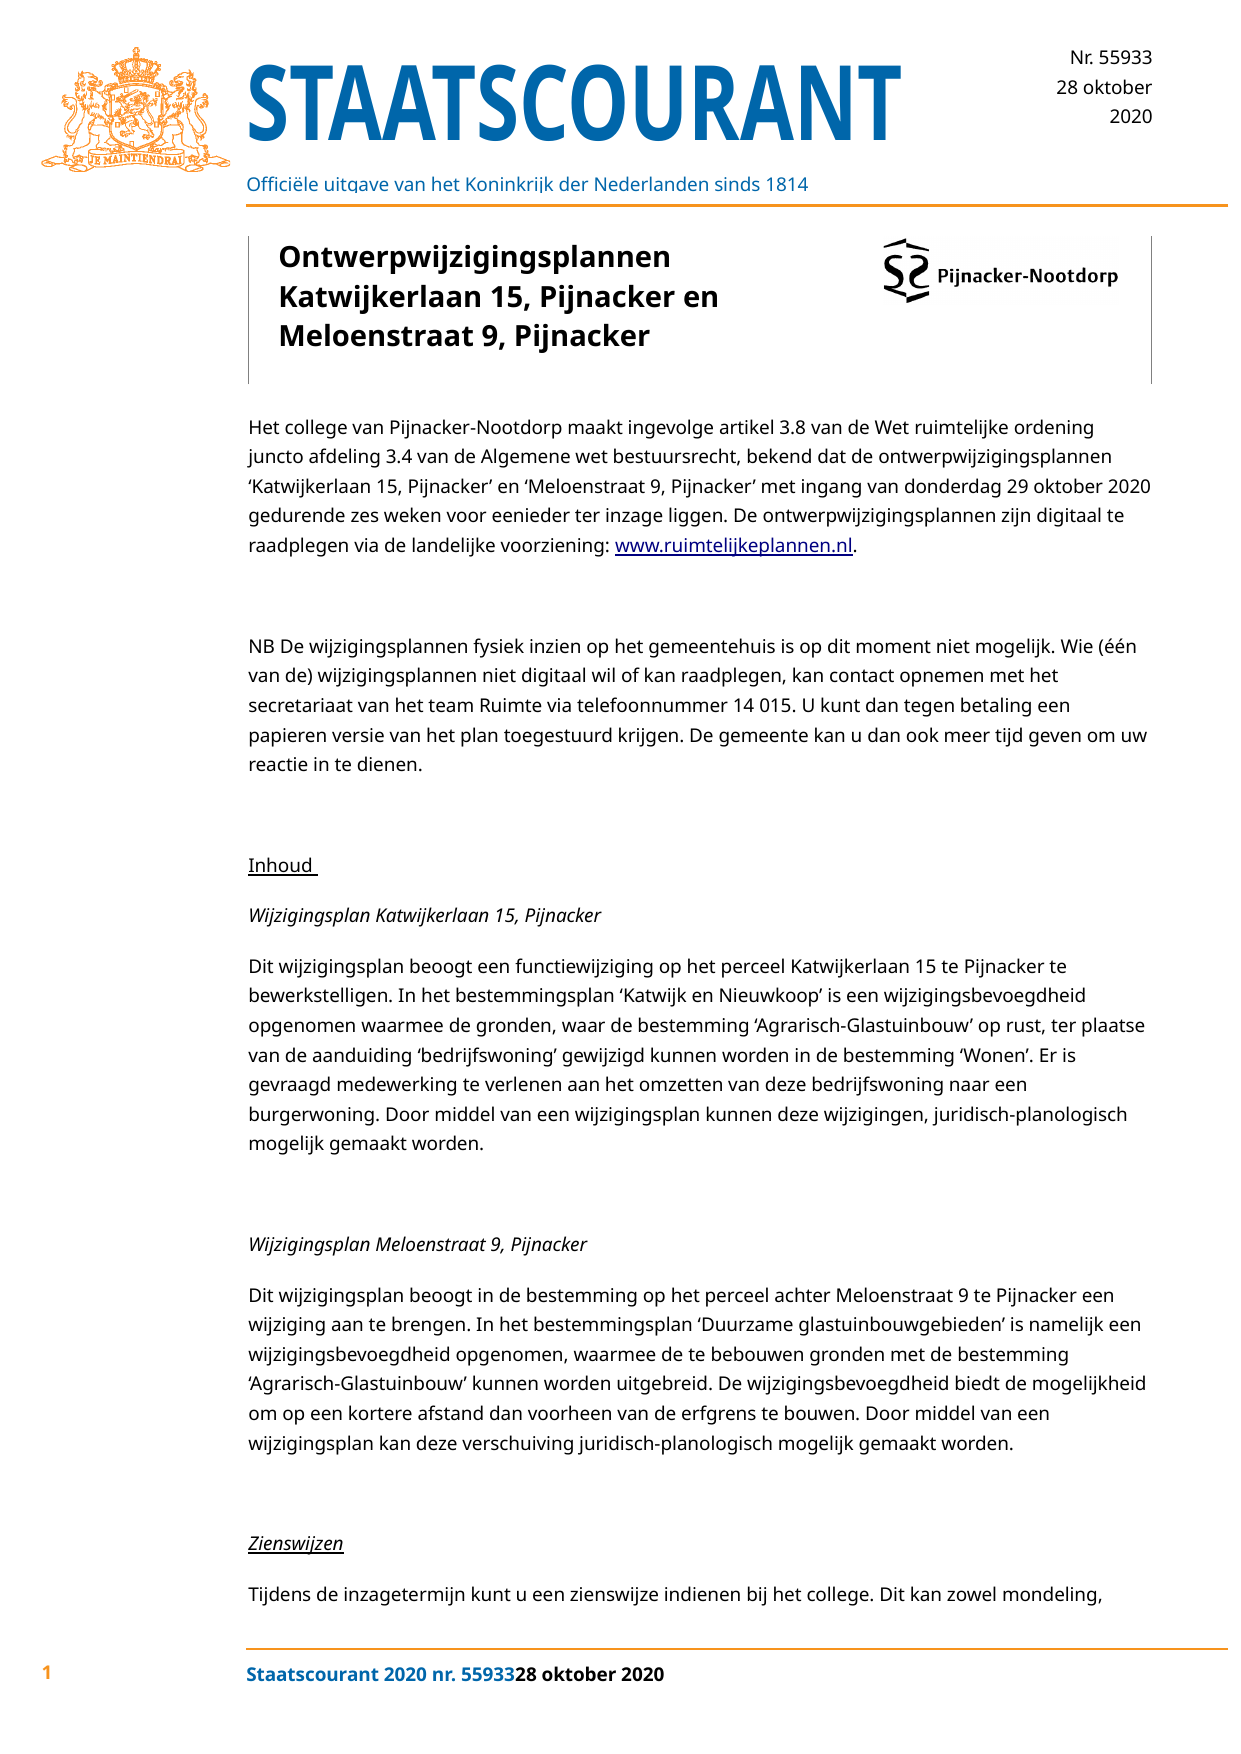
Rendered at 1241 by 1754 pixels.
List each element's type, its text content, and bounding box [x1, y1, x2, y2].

table_header Ontwerpwijzigingsplannen Katwijkerlaan 15, Pijnacker en Meloenstraat 9, Pijnacker [249, 236, 850, 384]
text Inhoud [248, 852, 1152, 878]
text Dit wijzigingsplan beoogt in de bestemming op het perceel achter Meloenstraat 9 te Pijnacker een wijziging aan te brengen. In het bestemmingsplan ‘Duurzame glastuinbouwgebieden’ is namelijk een wijzigingsbevoegdheid opgenomen, waarmee de te bebouwen gronden met de bestemming ‘Agrarisch-Glastuinbouw’ kunnen worden uitgebreid. De wijzigingsbevoegdheid biedt de mogelijkheid om op een kortere afstand dan voorheen van de erfgrens te bouwen. Door middel van een wijzigingsplan kan deze verschuiving juridisch-planologisch mogelijk gemaakt worden. [248, 1282, 1152, 1456]
text Het college van Pijnacker-Nootdorp maakt ingevolge artikel 3.8 van de Wet ruimtelijke ordening juncto afdeling 3.4 van de Algemene wet bestuursrecht, bekend dat de ontwerpwijzigingsplannen ‘Katwijkerlaan 15, Pijnacker’ en ‘Meloenstraat 9, Pijnacker’ met ingang van donderdag 29 oktober 2020 gedurende zes weken voor eenieder ter inzage liggen. De ontwerpwijzigingsplannen zijn digitaal te raadplegen via de landelijke voorziening: www.ruimtelijkeplannen.nl. [248, 414, 1152, 558]
text Tijdens de inzagetermijn kunt u een zienswijze indienen bij het college. Dit kan zowel mondeling, [248, 1581, 1152, 1607]
picture [41, 47, 231, 172]
text Wijzigingsplan Katwijkerlaan 15, Pijnacker [248, 903, 1152, 928]
text Zienswijzen [248, 1531, 1152, 1556]
text Wijzigingsplan Meloenstraat 9, Pijnacker [248, 1231, 1152, 1257]
text NB De wijzigingsplannen fysiek inzien op het gemeentehuis is op dit moment niet mogelijk. Wie (één van de) wijzigingsplannen niet digitaal wil of kan raadplegen, kan contact opnemen met het secretariaat van het team Ruimte via telefoonnummer 14 015. U kunt dan tegen betaling een papieren versie van het plan toegestuurd krijgen. De gemeente kan u dan ook meer tijd geven om uw reactie in te dienen. [248, 633, 1152, 777]
table_header [850, 236, 1151, 384]
picture [882, 236, 1119, 305]
text Dit wijzigingsplan beoogt een functiewijziging op het perceel Katwijkerlaan 15 te Pijnacker te bewerkstelligen. In het bestemmingsplan ‘Katwijk en Nieuwkoop’ is een wijzigingsbevoegdheid opgenomen waarmee de gronden, waar de bestemming ‘Agrarisch-Glastuinbouw’ op rust, ter plaatse van de aanduiding ‘bedrijfswoning’ gewijzigd kunnen worden in de bestemming ‘Wonen’. Er is gevraagd medewerking te verlenen aan het omzetten van deze bedrijfswoning naar een burgerwoning. Door middel van een wijzigingsplan kunnen deze wijzigingen, juridisch-planologisch mogelijk gemaakt worden. [248, 953, 1152, 1156]
